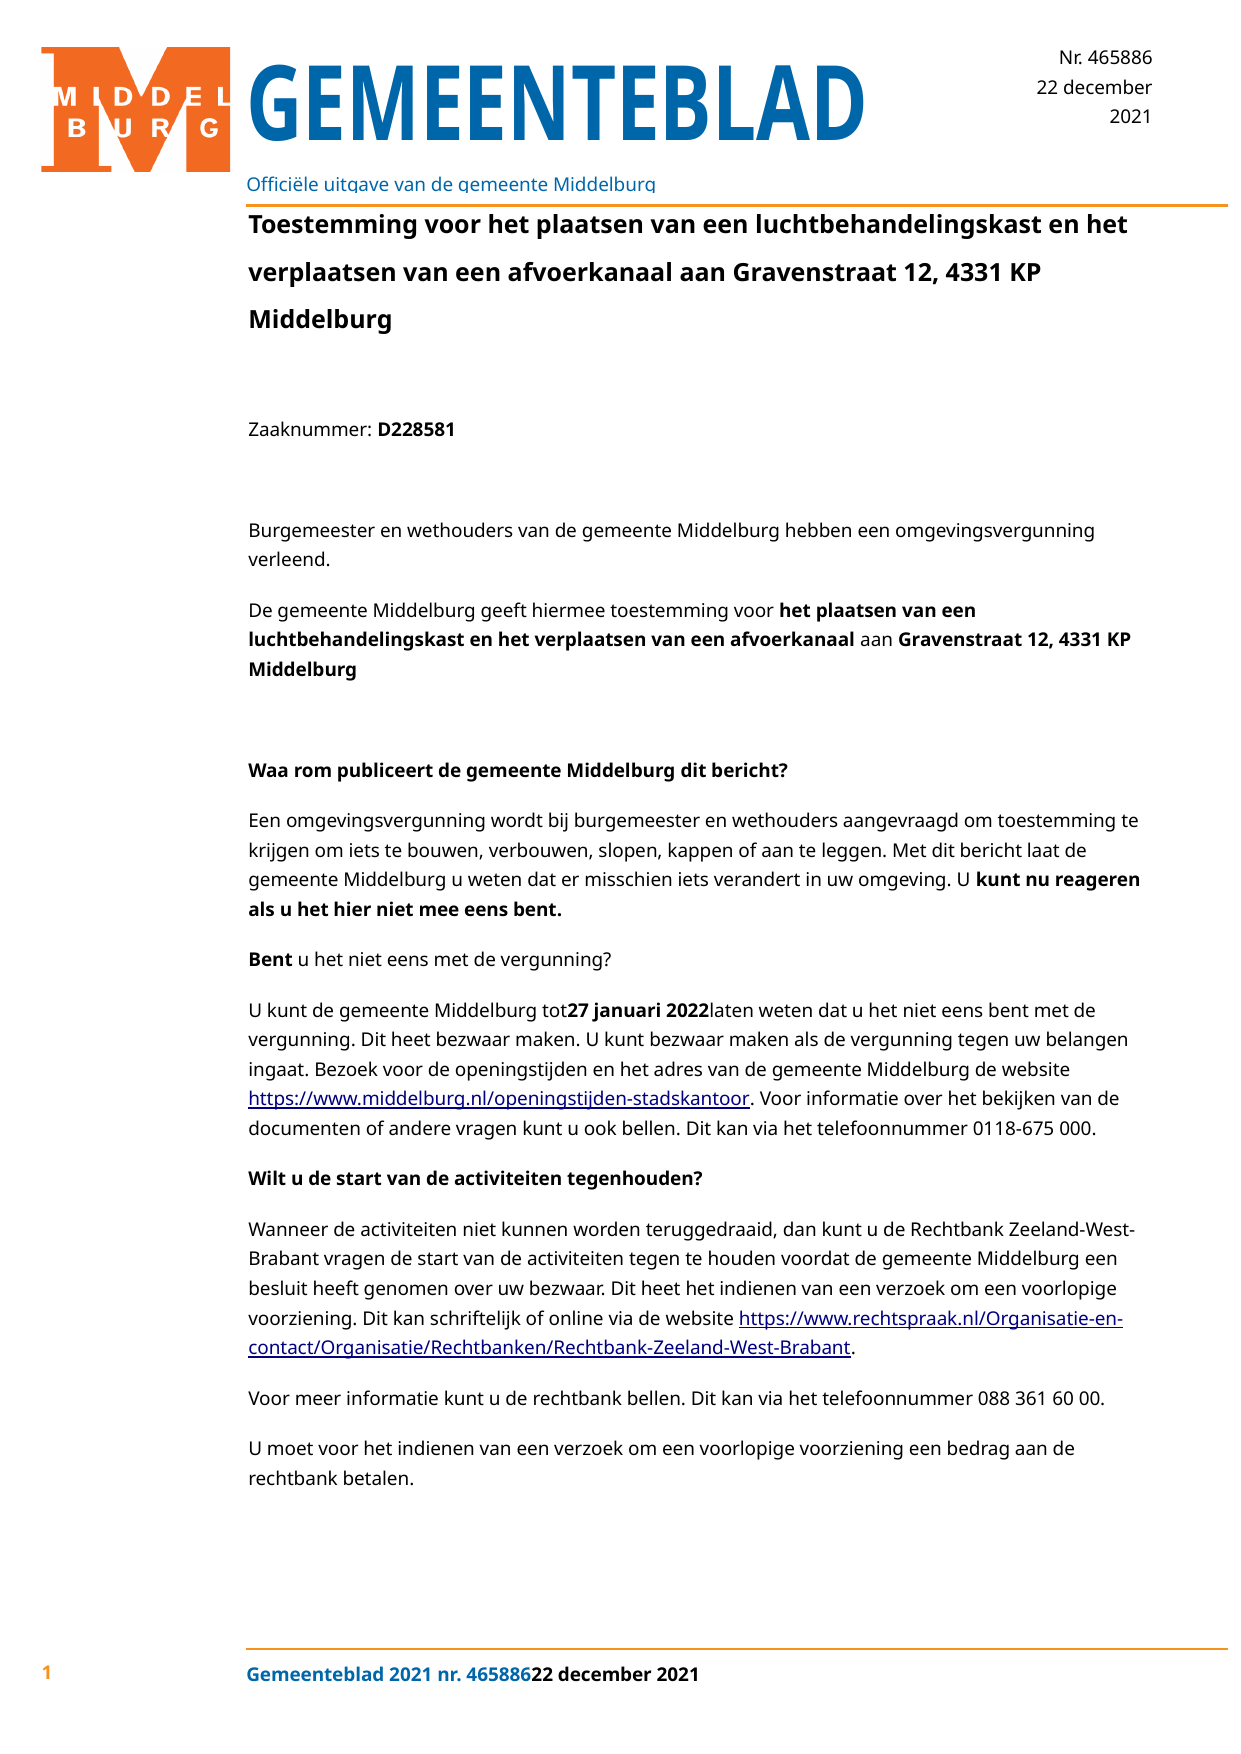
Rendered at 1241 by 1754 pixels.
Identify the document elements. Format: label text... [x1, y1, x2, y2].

text Bent u het niet eens met de vergunning? [248, 946, 1152, 972]
text Waa rom publiceert de gemeente Middelburg dit bericht? [248, 757, 1152, 782]
text U moet voor het indienen van een verzoek om een voorlopige voorziening een bedrag aan de rechtbank betalen. [248, 1435, 1152, 1490]
text Wanneer de activiteiten niet kunnen worden teruggedraaid, dan kunt u de Rechtbank Zeeland-West-Brabant vragen de start van de activiteiten tegen te houden voordat de gemeente Middelburg een besluit heeft genomen over uw bezwaar. Dit heet het indienen van een verzoek om een voorlopige voorziening. Dit kan schriftelijk of online via de website https://www.rechtspraak.nl/Organisatie-en-contact/Organisatie/Rechtbanken/Rechtbank-Zeeland-West-Brabant. [248, 1216, 1152, 1360]
text Toestemming voor het plaatsen van een luchtbehandelingskast en het verplaatsen van een afvoerkanaal aan Gravenstraat 12, 4331 KP Middelburg [248, 207, 1152, 336]
text Een omgevingsvergunning wordt bij burgemeester en wethouders aangevraagd om toestemming te krijgen om iets te bouwen, verbouwen, slopen, kappen of aan te leggen. Met dit bericht laat de gemeente Middelburg u weten dat er misschien iets verandert in uw omgeving. U kunt nu reageren als u het hier niet mee eens bent. [248, 807, 1152, 922]
text Burgemeester en wethouders van de gemeente Middelburg hebben een omgevingsvergunning verleend. [248, 517, 1152, 572]
text De gemeente Middelburg geeft hiermee toestemming voor het plaatsen van een luchtbehandelingskast en het verplaatsen van een afvoerkanaal aan Gravenstraat 12, 4331 KP Middelburg [248, 597, 1152, 682]
text Voor meer informatie kunt u de rechtbank bellen. Dit kan via het telefoonnummer 088 361 60 00. [248, 1385, 1152, 1410]
text U kunt de gemeente Middelburg tot27 januari 2022laten weten dat u het niet eens bent met de vergunning. Dit heet bezwaar maken. U kunt bezwaar maken als de vergunning tegen uw belangen ingaat. Bezoek voor de openingstijden en het adres van de gemeente Middelburg de website https://www.middelburg.nl/openingstijden-stadskantoor. Voor informatie over het bekijken van de documenten of andere vragen kunt u ook bellen. Dit kan via het telefoonnummer 0118-675 000. [248, 997, 1152, 1141]
picture [41, 47, 231, 172]
text Zaaknummer: D228581 [248, 416, 1152, 442]
text Wilt u de start van de activiteiten tegenhouden? [248, 1166, 1152, 1191]
